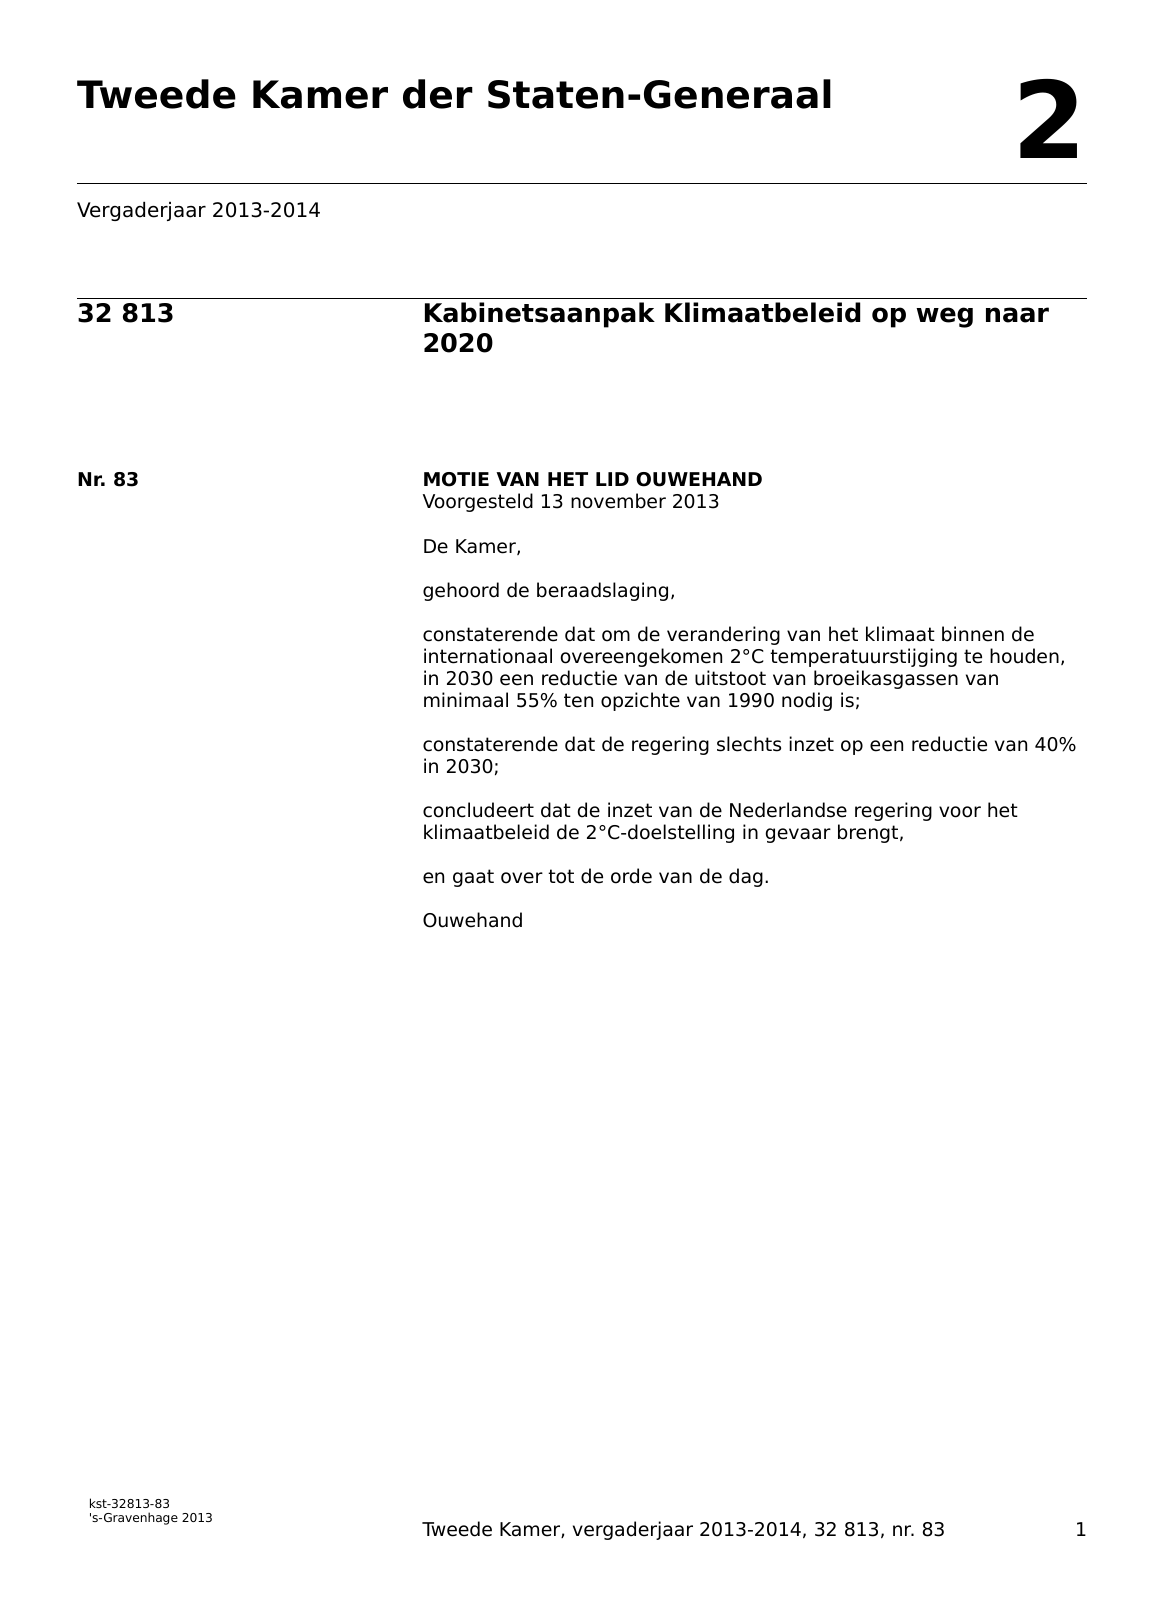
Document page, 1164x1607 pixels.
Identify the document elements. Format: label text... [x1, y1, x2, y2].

text Ouwehand [422, 910, 1087, 932]
table_cell Vergaderjaar 2013-2014 [77, 184, 1087, 298]
text Voorgesteld 13 november 2013 [422, 491, 1087, 513]
text 's-Gravenhage 2013 [88, 1511, 323, 1525]
table_header Tweede Kamer der Staten-Generaal [77, 59, 886, 183]
text constaterende dat de regering slechts inzet op een reductie van 40% in 2030; [422, 734, 1087, 778]
text De Kamer, [422, 536, 1087, 557]
text constaterende dat om de verandering van het klimaat binnen de internationaal overeengekomen 2°C temperatuurstijging te houden, in 2030 een reductie van de uitstoot van broeikasgassen van minimaal 55% ten opzichte van 1990 nodig is; [422, 624, 1087, 712]
subtitle Nr. 83 MOTIE VAN HET LID OUWEHAND [77, 469, 1087, 491]
subtitle 32 813 Kabinetsaanpak Klimaatbeleid op weg naar 2020 [77, 299, 1087, 358]
text kst-32813-83 [88, 1497, 323, 1511]
text gehoord de beraadslaging, [422, 580, 1087, 602]
table_header 2 [886, 59, 1087, 183]
text concludeert dat de inzet van de Nederlandse regering voor het klimaatbeleid de 2°C-doelstelling in gevaar brengt, [422, 800, 1087, 844]
text en gaat over tot de orde van de dag. [422, 866, 1087, 888]
